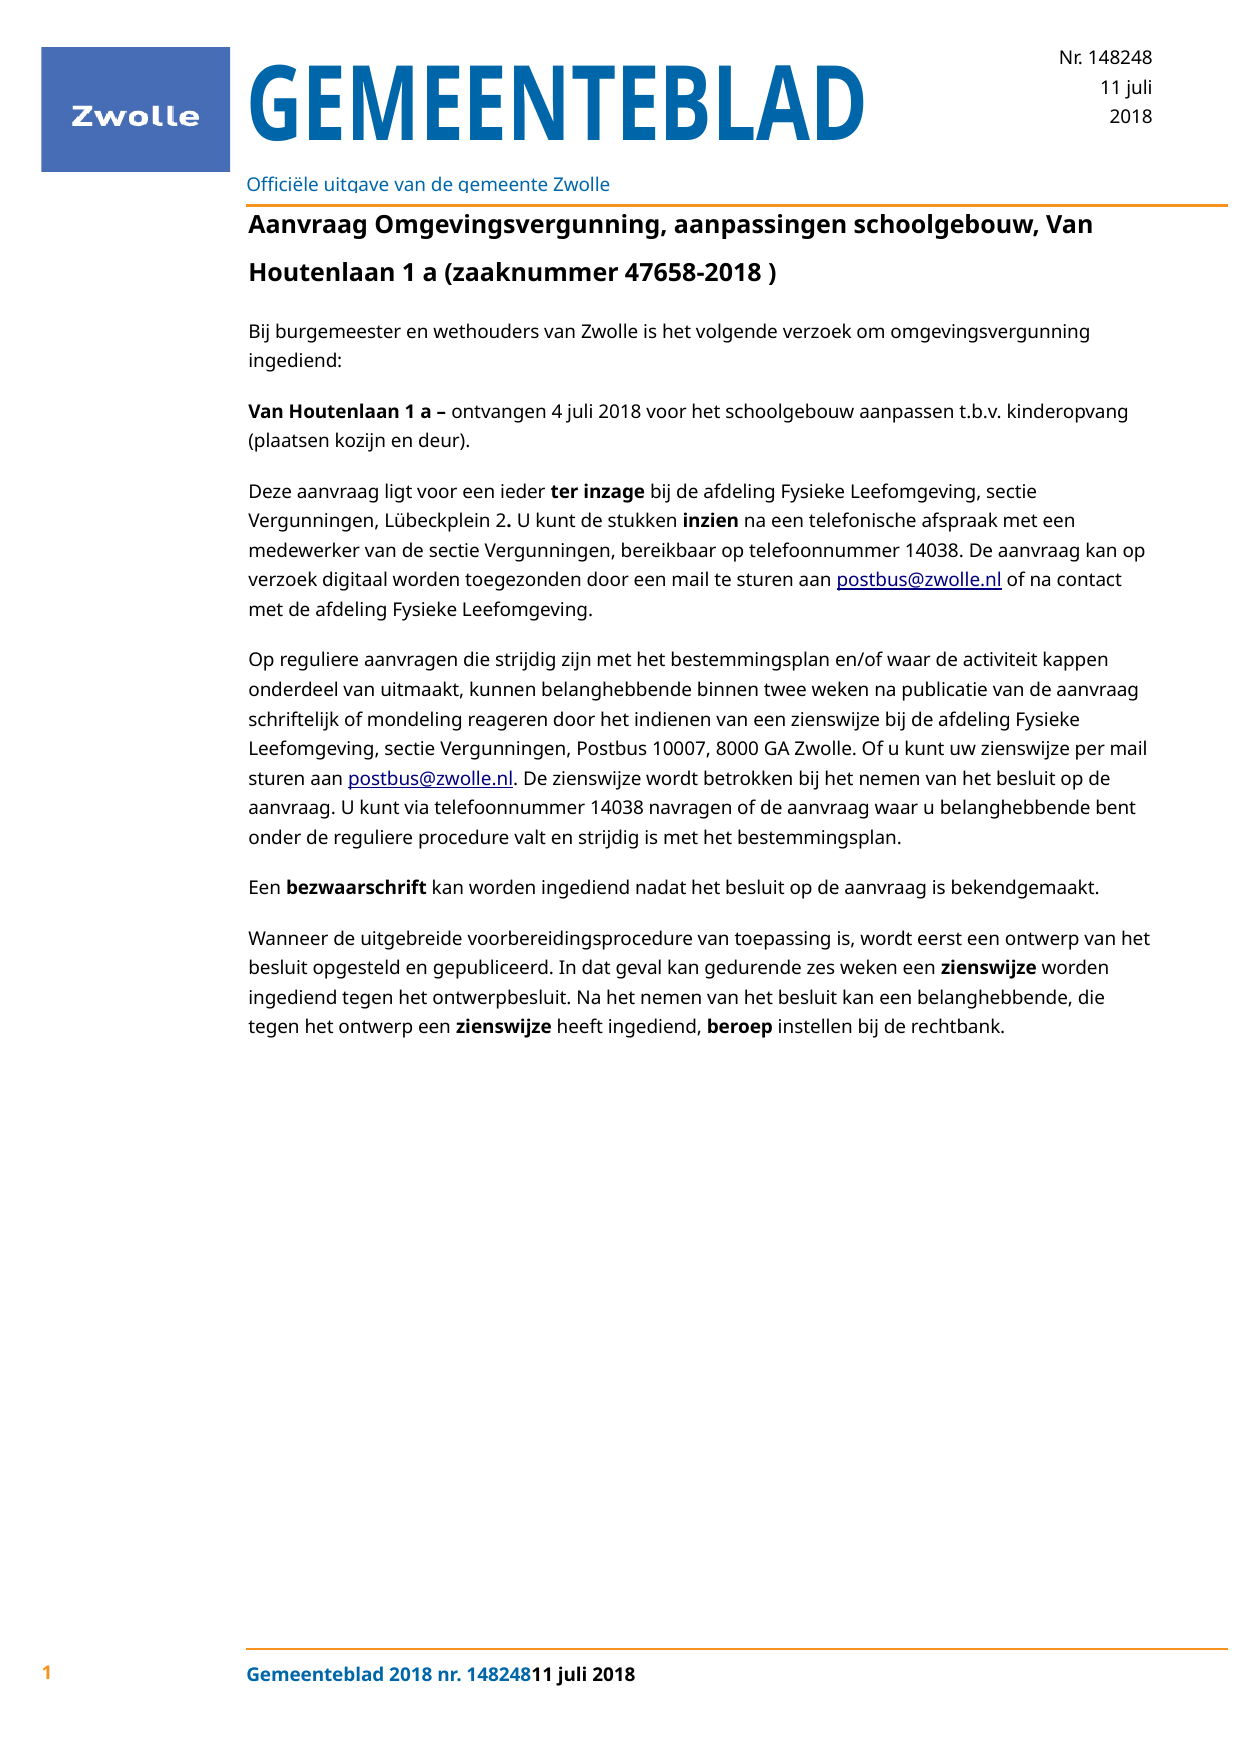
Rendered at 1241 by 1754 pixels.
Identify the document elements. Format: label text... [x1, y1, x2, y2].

text Deze aanvraag ligt voor een ieder ter inzage bij de afdeling Fysieke Leefomgeving, sectie Vergunningen, Lübeckplein 2. U kunt de stukken inzien na een telefonische afspraak met een medewerker van de sectie Vergunningen, bereikbaar op telefoonnummer 14038. De aanvraag kan op verzoek digitaal worden toegezonden door een mail te sturen aan postbus@zwolle.nl of na contact met de afdeling Fysieke Leefomgeving. [248, 478, 1152, 622]
text Bij burgemeester en wethouders van Zwolle is het volgende verzoek om omgevingsvergunning ingediend: [248, 318, 1152, 373]
text Een bezwaarschrift kan worden ingediend nadat het besluit op de aanvraag is bekendgemaakt. [248, 874, 1152, 900]
text Van Houtenlaan 1 a – ontvangen 4 juli 2018 voor het schoolgebouw aanpassen t.b.v. kinderopvang (plaatsen kozijn en deur). [248, 398, 1152, 453]
text Aanvraag Omgevingsvergunning, aanpassingen schoolgebouw, Van Houtenlaan 1 a (zaaknummer 47658-2018 ) [248, 207, 1152, 288]
text Op reguliere aanvragen die strijdig zijn met het bestemmingsplan en/of waar de activiteit kappen onderdeel van uitmaakt, kunnen belanghebbende binnen twee weken na publicatie van de aanvraag schriftelijk of mondeling reageren door het indienen van een zienswijze bij de afdeling Fysieke Leefomgeving, sectie Vergunningen, Postbus 10007, 8000 GA Zwolle. Of u kunt uw zienswijze per mail sturen aan postbus@zwolle.nl. De zienswijze wordt betrokken bij het nemen van het besluit op de aanvraag. U kunt via telefoonnummer 14038 navragen of de aanvraag waar u belanghebbende bent onder de reguliere procedure valt en strijdig is met het bestemmingsplan. [248, 647, 1152, 850]
text Wanneer de uitgebreide voorbereidingsprocedure van toepassing is, wordt eerst een ontwerp van het besluit opgesteld en gepubliceerd. In dat geval kan gedurende zes weken een zienswijze worden ingediend tegen het ontwerpbesluit. Na het nemen van het besluit kan een belanghebbende, die tegen het ontwerp een zienswijze heeft ingediend, beroep instellen bij de rechtbank. [248, 925, 1152, 1039]
picture [41, 47, 231, 172]
